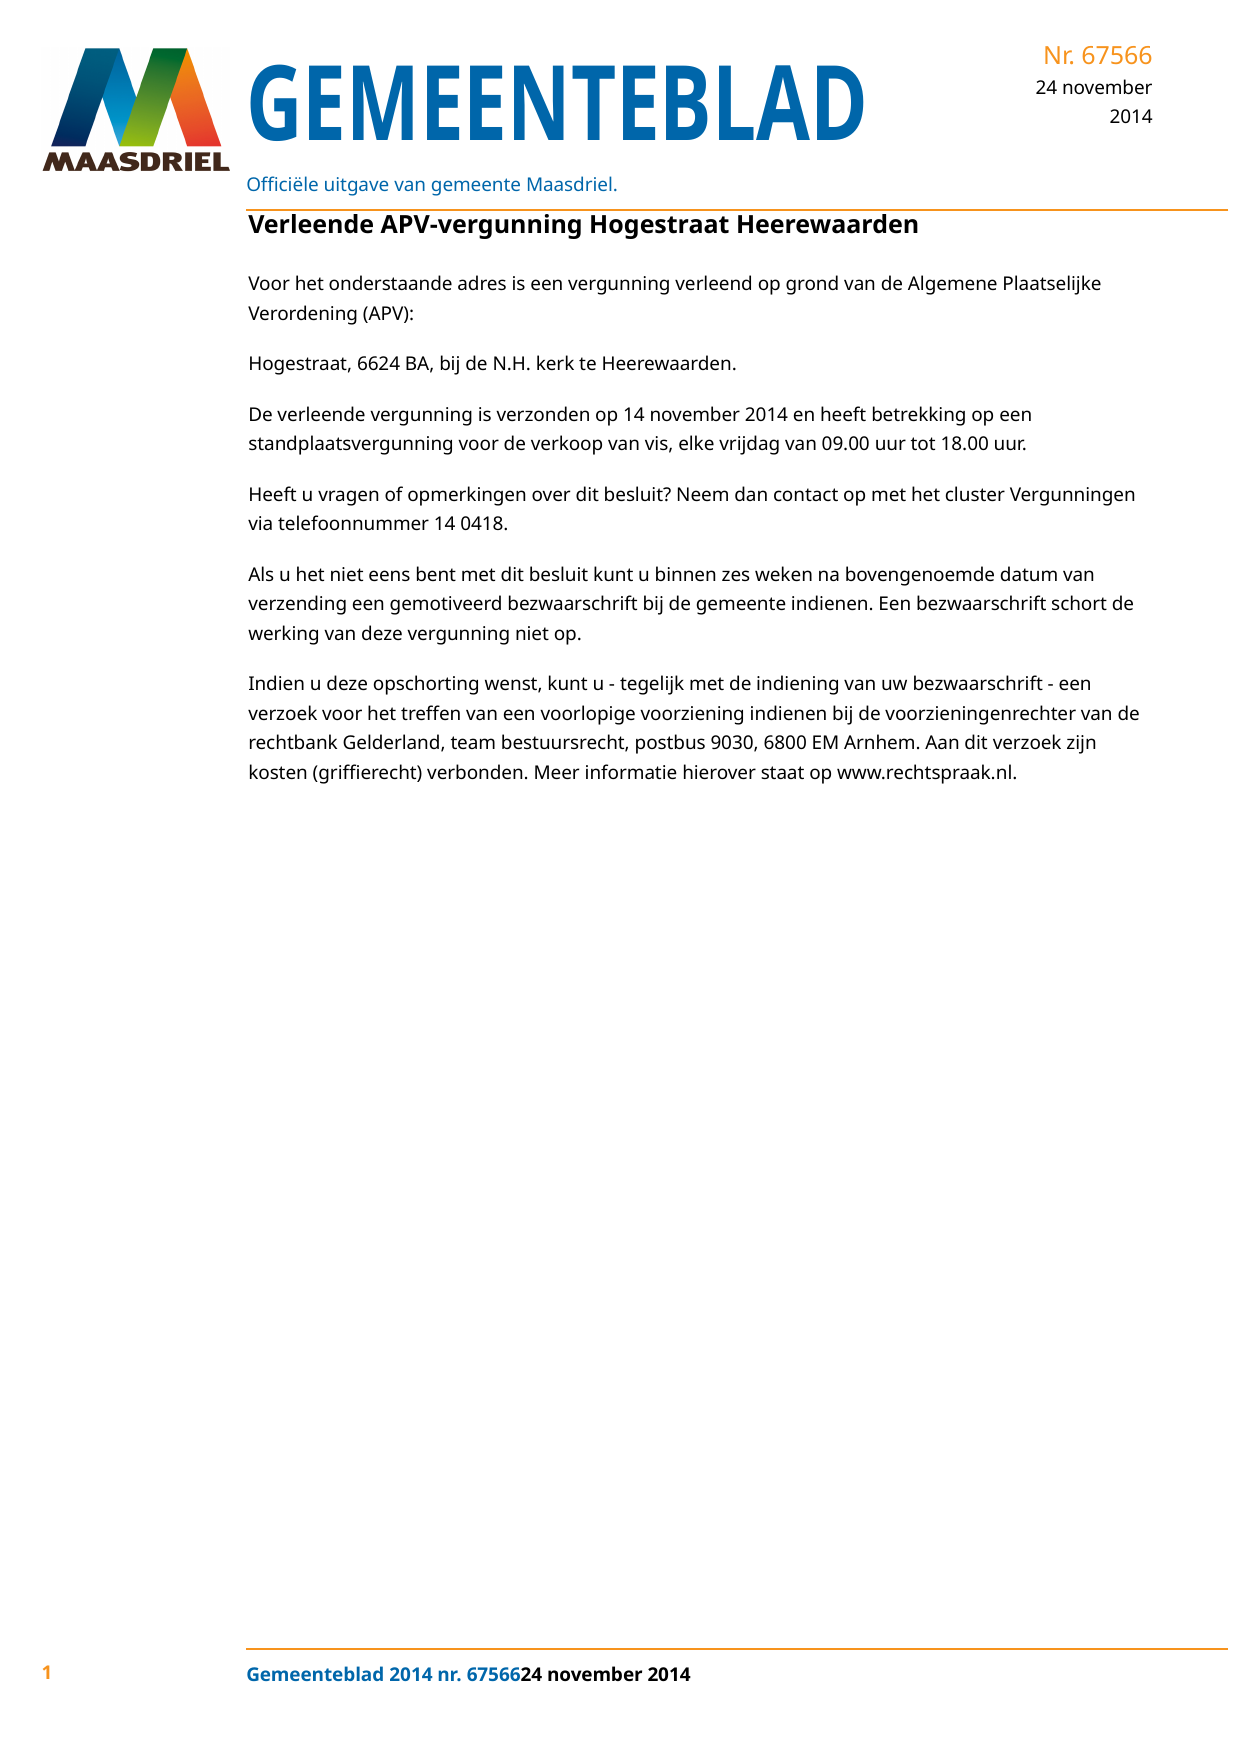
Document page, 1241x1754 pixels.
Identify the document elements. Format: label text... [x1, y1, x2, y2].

text Indien u deze opschorting wenst, kunt u - tegelijk met de indiening van uw bezwaarschrift - een verzoek voor het treffen van een voorlopige voorziening indienen bij de voorzieningenrechter van de rechtbank Gelderland, team bestuursrecht, postbus 9030, 6800 EM Arnhem. Aan dit verzoek zijn kosten (griffierecht) verbonden. Meer informatie hierover staat op www.rechtspraak.nl. [248, 670, 1152, 785]
text Als u het niet eens bent met dit besluit kunt u binnen zes weken na bovengenoemde datum van verzending een gemotiveerd bezwaarschrift bij de gemeente indienen. Een bezwaarschrift schort de werking van deze vergunning niet op. [248, 561, 1152, 646]
text Voor het onderstaande adres is een vergunning verleend op grond van de Algemene Plaatselijke Verordening (APV): [248, 270, 1152, 326]
picture [41, 47, 231, 172]
text Verleende APV-vergunning Hogestraat Heerewaarden [248, 211, 1152, 241]
text Heeft u vragen of opmerkingen over dit besluit? Neem dan contact op met het cluster Vergunningen via telefoonnummer 14 0418. [248, 481, 1152, 536]
text Hogestraat, 6624 BA, bij de N.H. kerk te Heerewaarden. [248, 350, 1152, 376]
text De verleende vergunning is verzonden op 14 november 2014 en heeft betrekking op een standplaatsvergunning voor de verkoop van vis, elke vrijdag van 09.00 uur tot 18.00 uur. [248, 401, 1152, 456]
